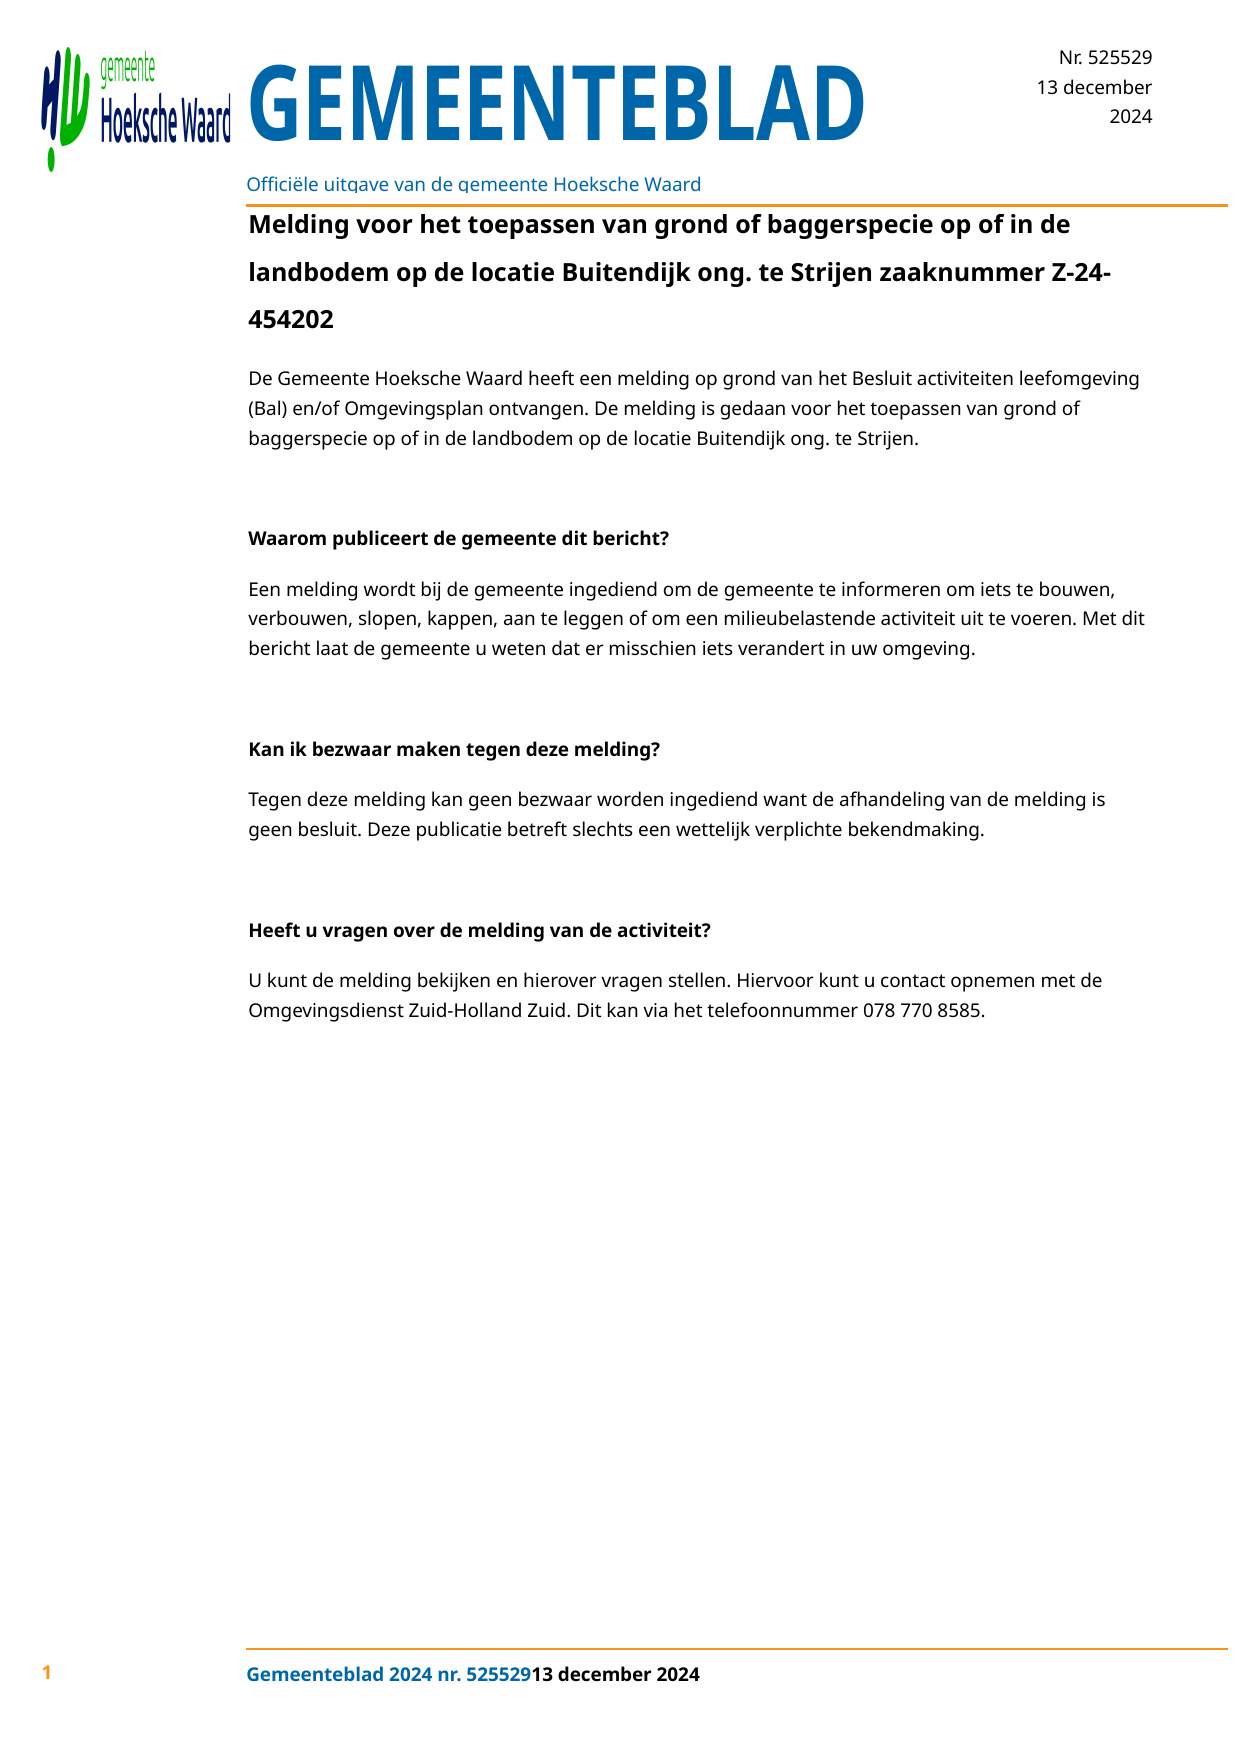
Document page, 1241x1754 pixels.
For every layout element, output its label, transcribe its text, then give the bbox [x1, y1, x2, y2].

text Heeft u vragen over de melding van de activiteit? [248, 917, 1152, 942]
text De Gemeente Hoeksche Waard heeft een melding op grond van het Besluit activiteiten leefomgeving (Bal) en/of Omgevingsplan ontvangen. De melding is gedaan voor het toepassen van grond of baggerspecie op of in de landbodem op de locatie Buitendijk ong. te Strijen. [248, 366, 1152, 450]
text Melding voor het toepassen van grond of baggerspecie op of in de landbodem op de locatie Buitendijk ong. te Strijen zaaknummer Z-24-454202 [248, 207, 1152, 336]
text Waarom publiceert de gemeente dit bericht? [248, 526, 1152, 551]
text Een melding wordt bij de gemeente ingediend om de gemeente te informeren om iets te bouwen, verbouwen, slopen, kappen, aan te leggen of om een milieubelastende activiteit uit te voeren. Met dit bericht laat de gemeente u weten dat er misschien iets verandert in uw omgeving. [248, 576, 1152, 661]
text Tegen deze melding kan geen bezwaar worden ingediend want de afhandeling van de melding is geen besluit. Deze publicatie betreft slechts een wettelijk verplichte bekendmaking. [248, 786, 1152, 842]
text Kan ik bezwaar maken tegen deze melding? [248, 736, 1152, 762]
picture [41, 47, 231, 172]
text U kunt de melding bekijken en hierover vragen stellen. Hiervoor kunt u contact opnemen met de Omgevingsdienst Zuid-Holland Zuid. Dit kan via het telefoonnummer 078 770 8585. [248, 967, 1152, 1022]
